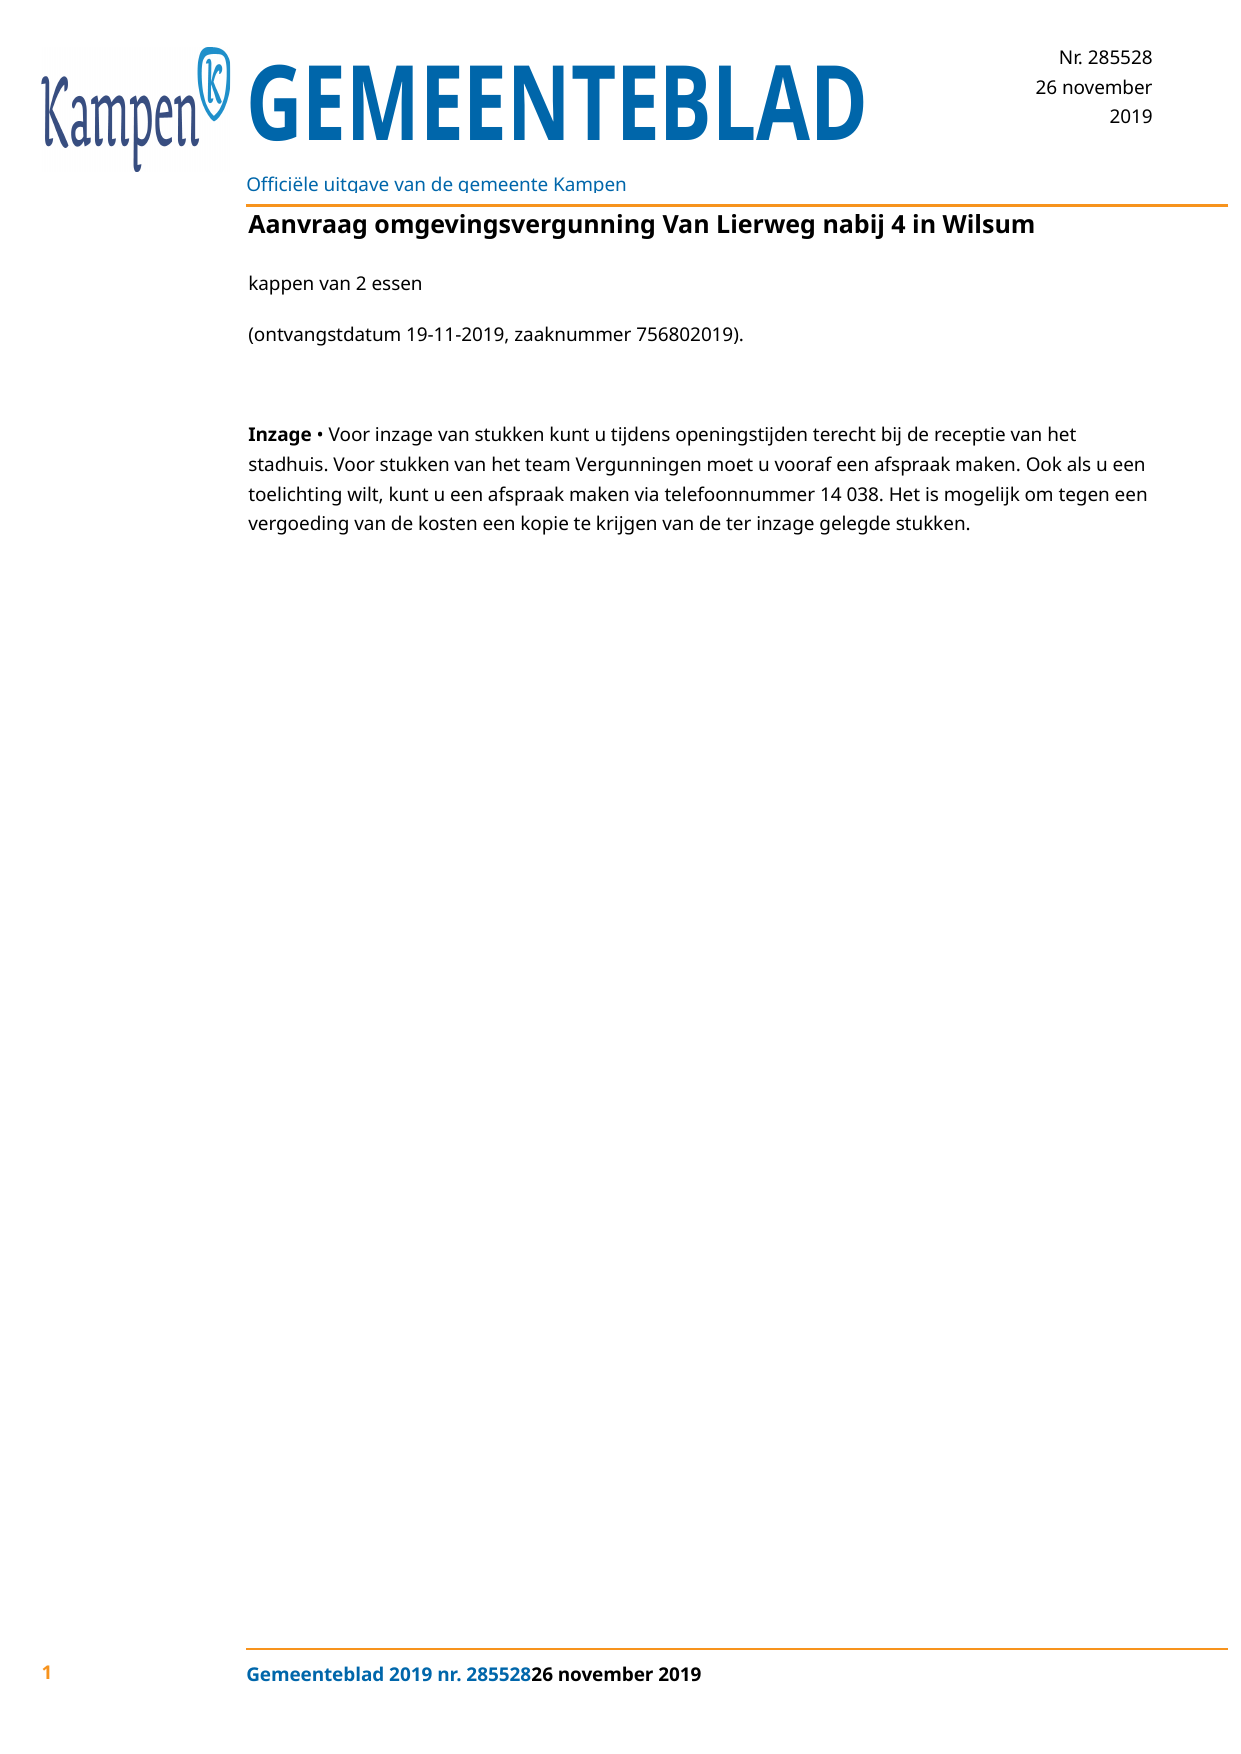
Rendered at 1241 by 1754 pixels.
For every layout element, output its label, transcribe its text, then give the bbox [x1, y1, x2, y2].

text Inzage • Voor inzage van stukken kunt u tijdens openingstijden terecht bij de receptie van het stadhuis. Voor stukken van het team Vergunningen moet u vooraf een afspraak maken. Ook als u een toelichting wilt, kunt u een afspraak maken via telefoonnummer 14 038. Het is mogelijk om tegen een vergoeding van de kosten een kopie te krijgen van de ter inzage gelegde stukken. [248, 422, 1152, 536]
text kappen van 2 essen [248, 270, 1152, 296]
text (ontvangstdatum 19-11-2019, zaaknummer 756802019). [248, 321, 1152, 346]
text Aanvraag omgevingsvergunning Van Lierweg nabij 4 in Wilsum [248, 207, 1152, 241]
picture [41, 47, 231, 172]
